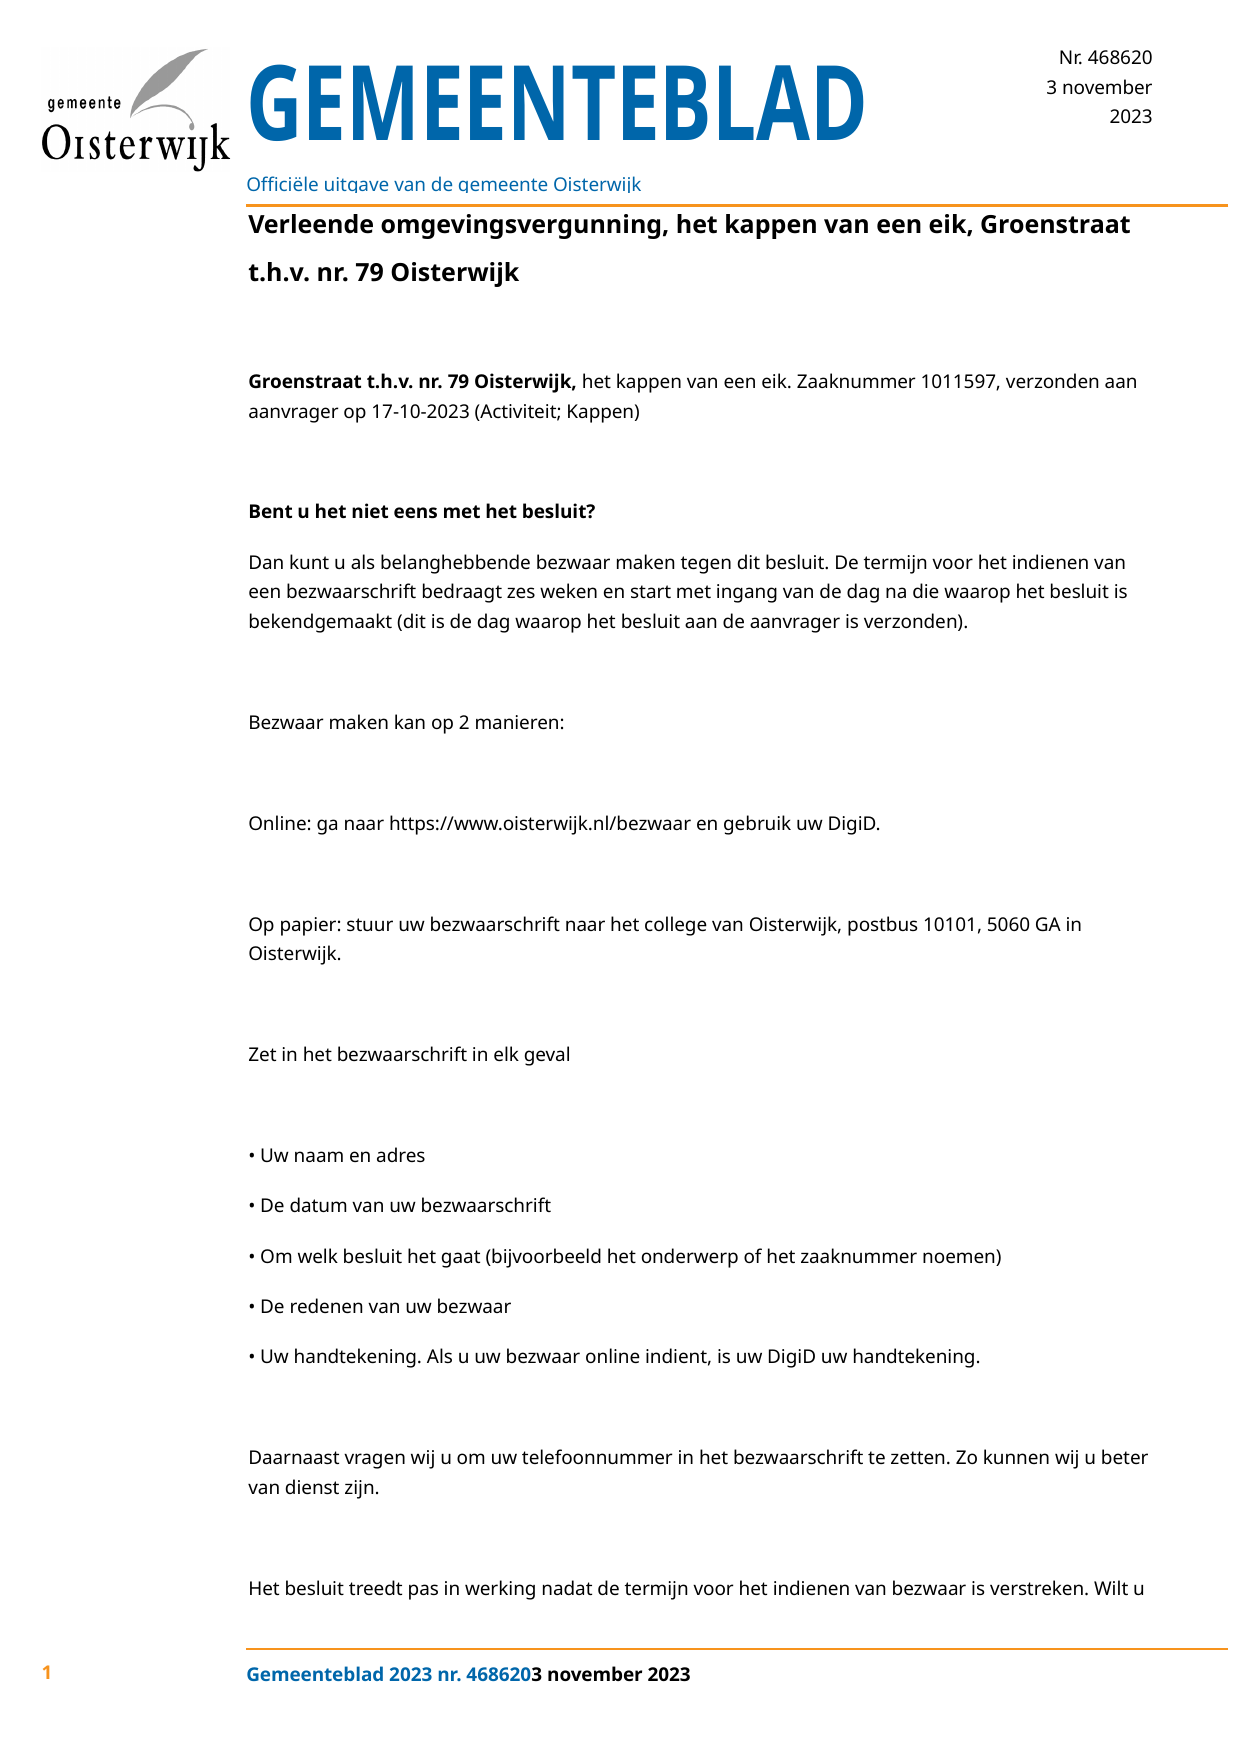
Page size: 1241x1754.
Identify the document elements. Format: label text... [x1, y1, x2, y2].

text Het besluit treedt pas in werking nadat de termijn voor het indienen van bezwaar is verstreken. Wilt u [248, 1575, 1152, 1601]
text Groenstraat t.h.v. nr. 79 Oisterwijk, het kappen van een eik. Zaaknummer 1011597, verzonden aan aanvrager op 17-10-2023 (Activiteit; Kappen) [248, 368, 1152, 424]
text Daarnaast vragen wij u om uw telefoonnummer in het bezwaarschrift te zetten. Zo kunnen wij u beter van dienst zijn. [248, 1444, 1152, 1500]
text Dan kunt u als belanghebbende bezwaar maken tegen dit besluit. De termijn voor het indienen van een bezwaarschrift bedraagt zes weken en start met ingang van de dag na die waarop het besluit is bekendgemaakt (dit is de dag waarop het besluit aan de aanvrager is verzonden). [248, 549, 1152, 634]
text Bezwaar maken kan op 2 manieren: [248, 709, 1152, 735]
text • Uw handtekening. Als u uw bezwaar online indient, is uw DigiD uw handtekening. [248, 1344, 1152, 1369]
text • Om welk besluit het gaat (bijvoorbeeld het onderwerp of het zaaknummer noemen) [248, 1243, 1152, 1269]
text • De redenen van uw bezwaar [248, 1293, 1152, 1319]
text Bent u het niet eens met het besluit? [248, 499, 1152, 524]
text • Uw naam en adres [248, 1142, 1152, 1168]
text • De datum van uw bezwaarschrift [248, 1192, 1152, 1218]
text Op papier: stuur uw bezwaarschrift naar het college van Oisterwijk, postbus 10101, 5060 GA in Oisterwijk. [248, 911, 1152, 966]
text Online: ga naar https://www.oisterwijk.nl/bezwaar en gebruik uw DigiD. [248, 810, 1152, 836]
text Verleende omgevingsvergunning, het kappen van een eik, Groenstraat t.h.v. nr. 79 Oisterwijk [248, 207, 1152, 288]
text Zet in het bezwaarschrift in elk geval [248, 1041, 1152, 1067]
picture [41, 47, 231, 172]
